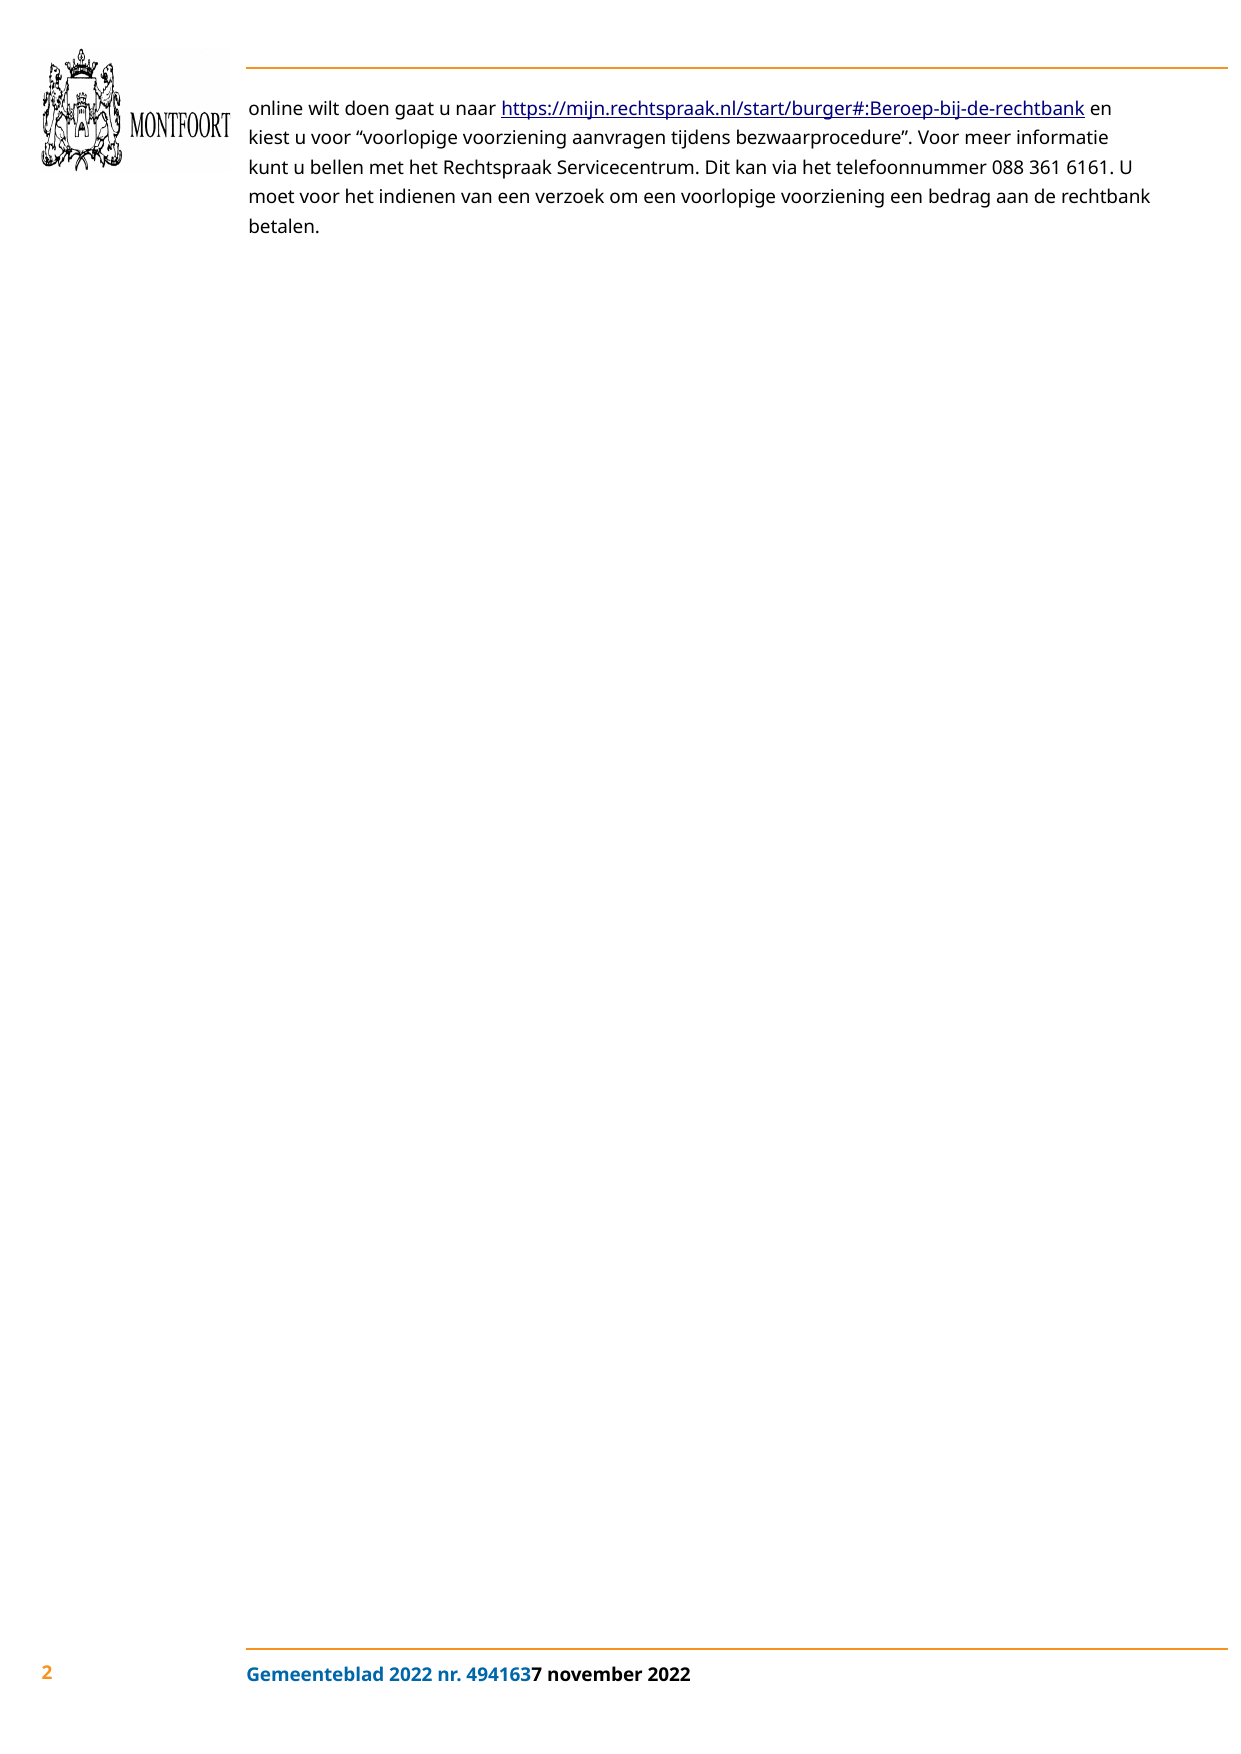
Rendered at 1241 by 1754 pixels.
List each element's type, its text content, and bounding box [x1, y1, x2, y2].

text online wilt doen gaat u naar https://mijn.rechtspraak.nl/start/burger#:Beroep-bij-de-rechtbank en kiest u voor “voorlopige voorziening aanvragen tijdens bezwaarprocedure”. Voor meer informatie kunt u bellen met het Rechtspraak Servicecentrum. Dit kan via het telefoonnummer 088 361 6161. U moet voor het indienen van een verzoek om een voorlopige voorziening een bedrag aan de rechtbank betalen. [248, 95, 1152, 239]
picture [41, 47, 231, 172]
